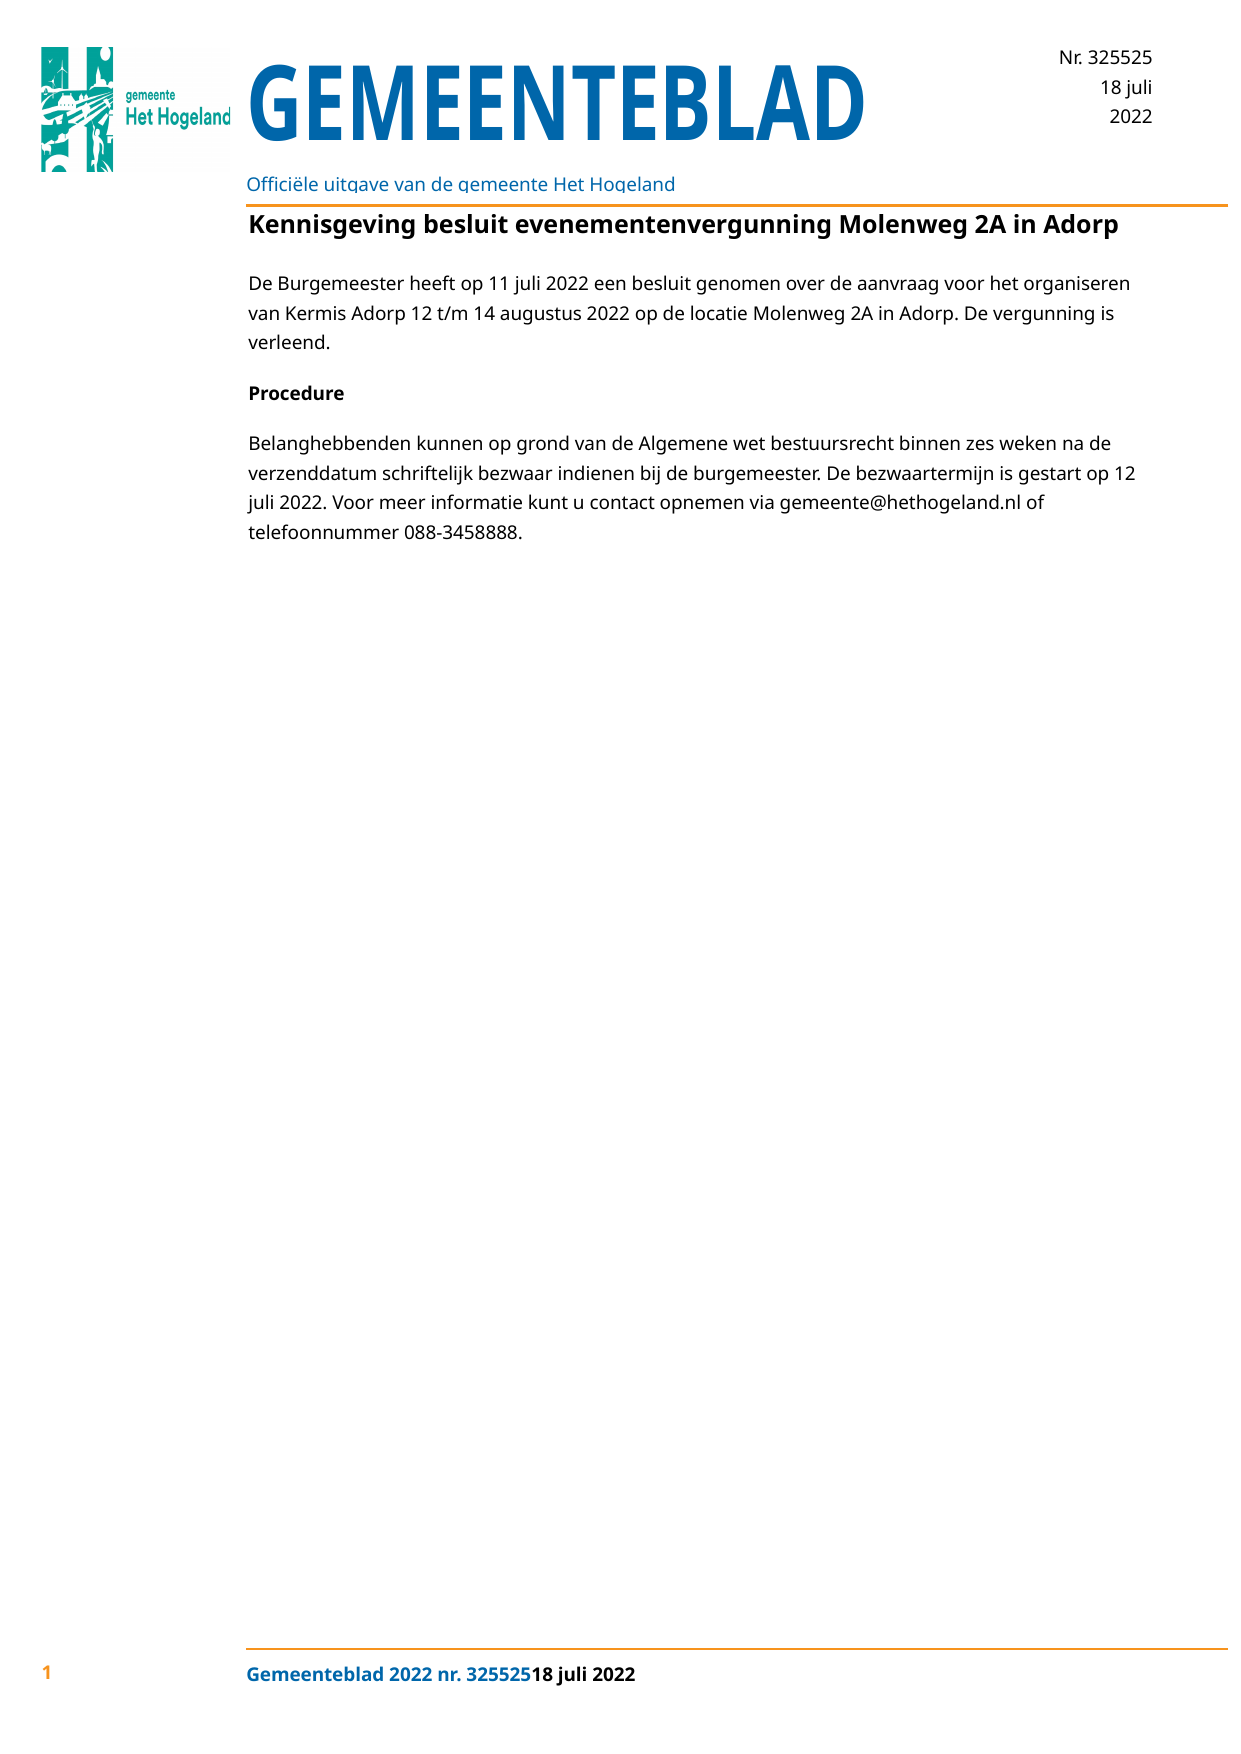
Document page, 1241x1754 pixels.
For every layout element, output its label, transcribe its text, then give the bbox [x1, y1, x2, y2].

text Kennisgeving besluit evenementenvergunning Molenweg 2A in Adorp [248, 207, 1152, 241]
text De Burgemeester heeft op 11 juli 2022 een besluit genomen over de aanvraag voor het organiseren van Kermis Adorp 12 t/m 14 augustus 2022 op de locatie Molenweg 2A in Adorp. De vergunning is verleend. [248, 270, 1152, 355]
text Belanghebbenden kunnen op grond van de Algemene wet bestuursrecht binnen zes weken na de verzenddatum schriftelijk bezwaar indienen bij de burgemeester. De bezwaartermijn is gestart op 12 juli 2022. Voor meer informatie kunt u contact opnemen via gemeente@hethogeland.nl of telefoonnummer 088-3458888. [248, 430, 1152, 545]
picture [41, 47, 231, 172]
text Procedure [248, 380, 1152, 406]
